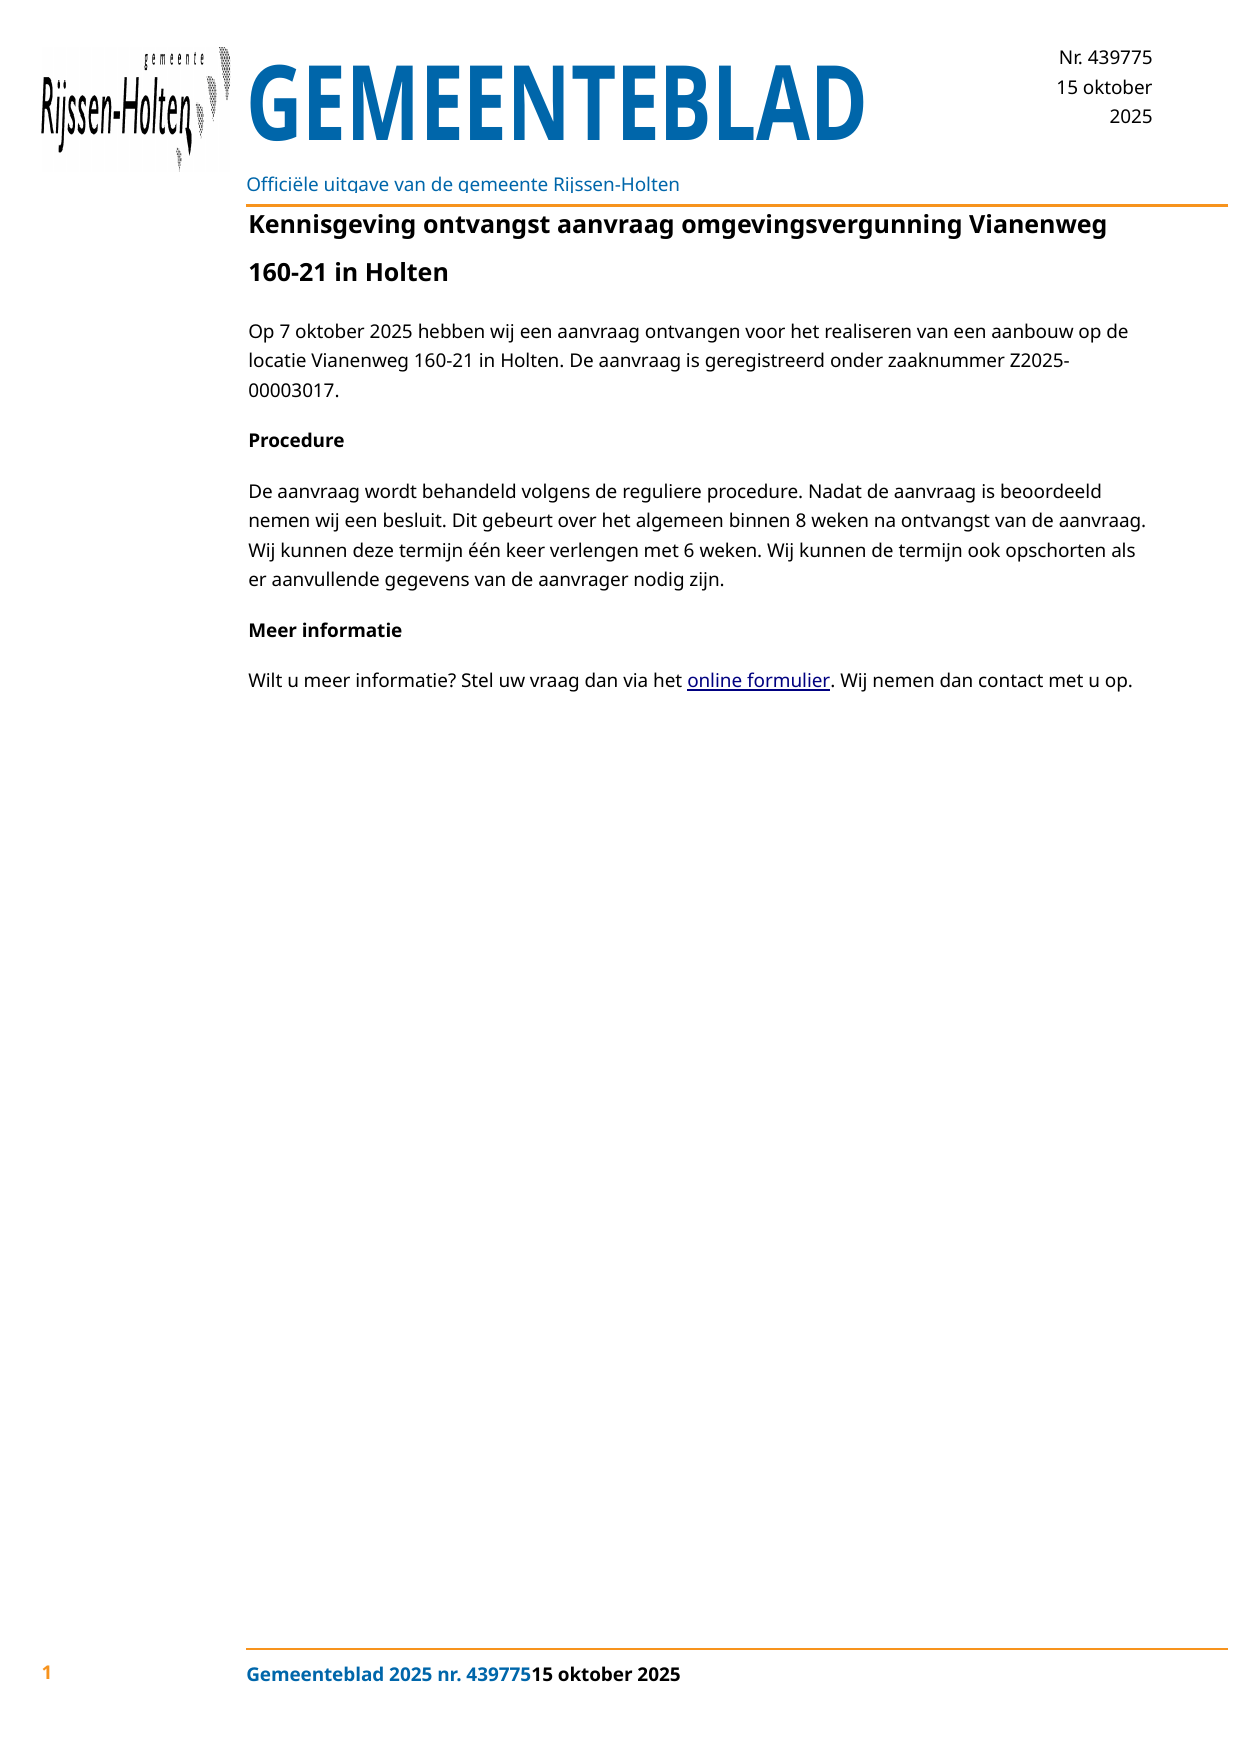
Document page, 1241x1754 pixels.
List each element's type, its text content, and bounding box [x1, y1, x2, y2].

text Procedure [248, 427, 1152, 453]
text Wilt u meer informatie? Stel uw vraag dan via het online formulier. Wij nemen dan contact met u op. [248, 667, 1152, 693]
picture [41, 47, 231, 172]
text Kennisgeving ontvangst aanvraag omgevingsvergunning Vianenweg 160-21 in Holten [248, 207, 1152, 288]
text Op 7 oktober 2025 hebben wij een aanvraag ontvangen voor het realiseren van een aanbouw op de locatie Vianenweg 160-21 in Holten. De aanvraag is geregistreerd onder zaaknummer Z2025-00003017. [248, 318, 1152, 403]
text Meer informatie [248, 617, 1152, 643]
text De aanvraag wordt behandeld volgens de reguliere procedure. Nadat de aanvraag is beoordeeld nemen wij een besluit. Dit gebeurt over het algemeen binnen 8 weken na ontvangst van de aanvraag. Wij kunnen deze termijn één keer verlengen met 6 weken. Wij kunnen de termijn ook opschorten als er aanvullende gegevens van de aanvrager nodig zijn. [248, 478, 1152, 592]
